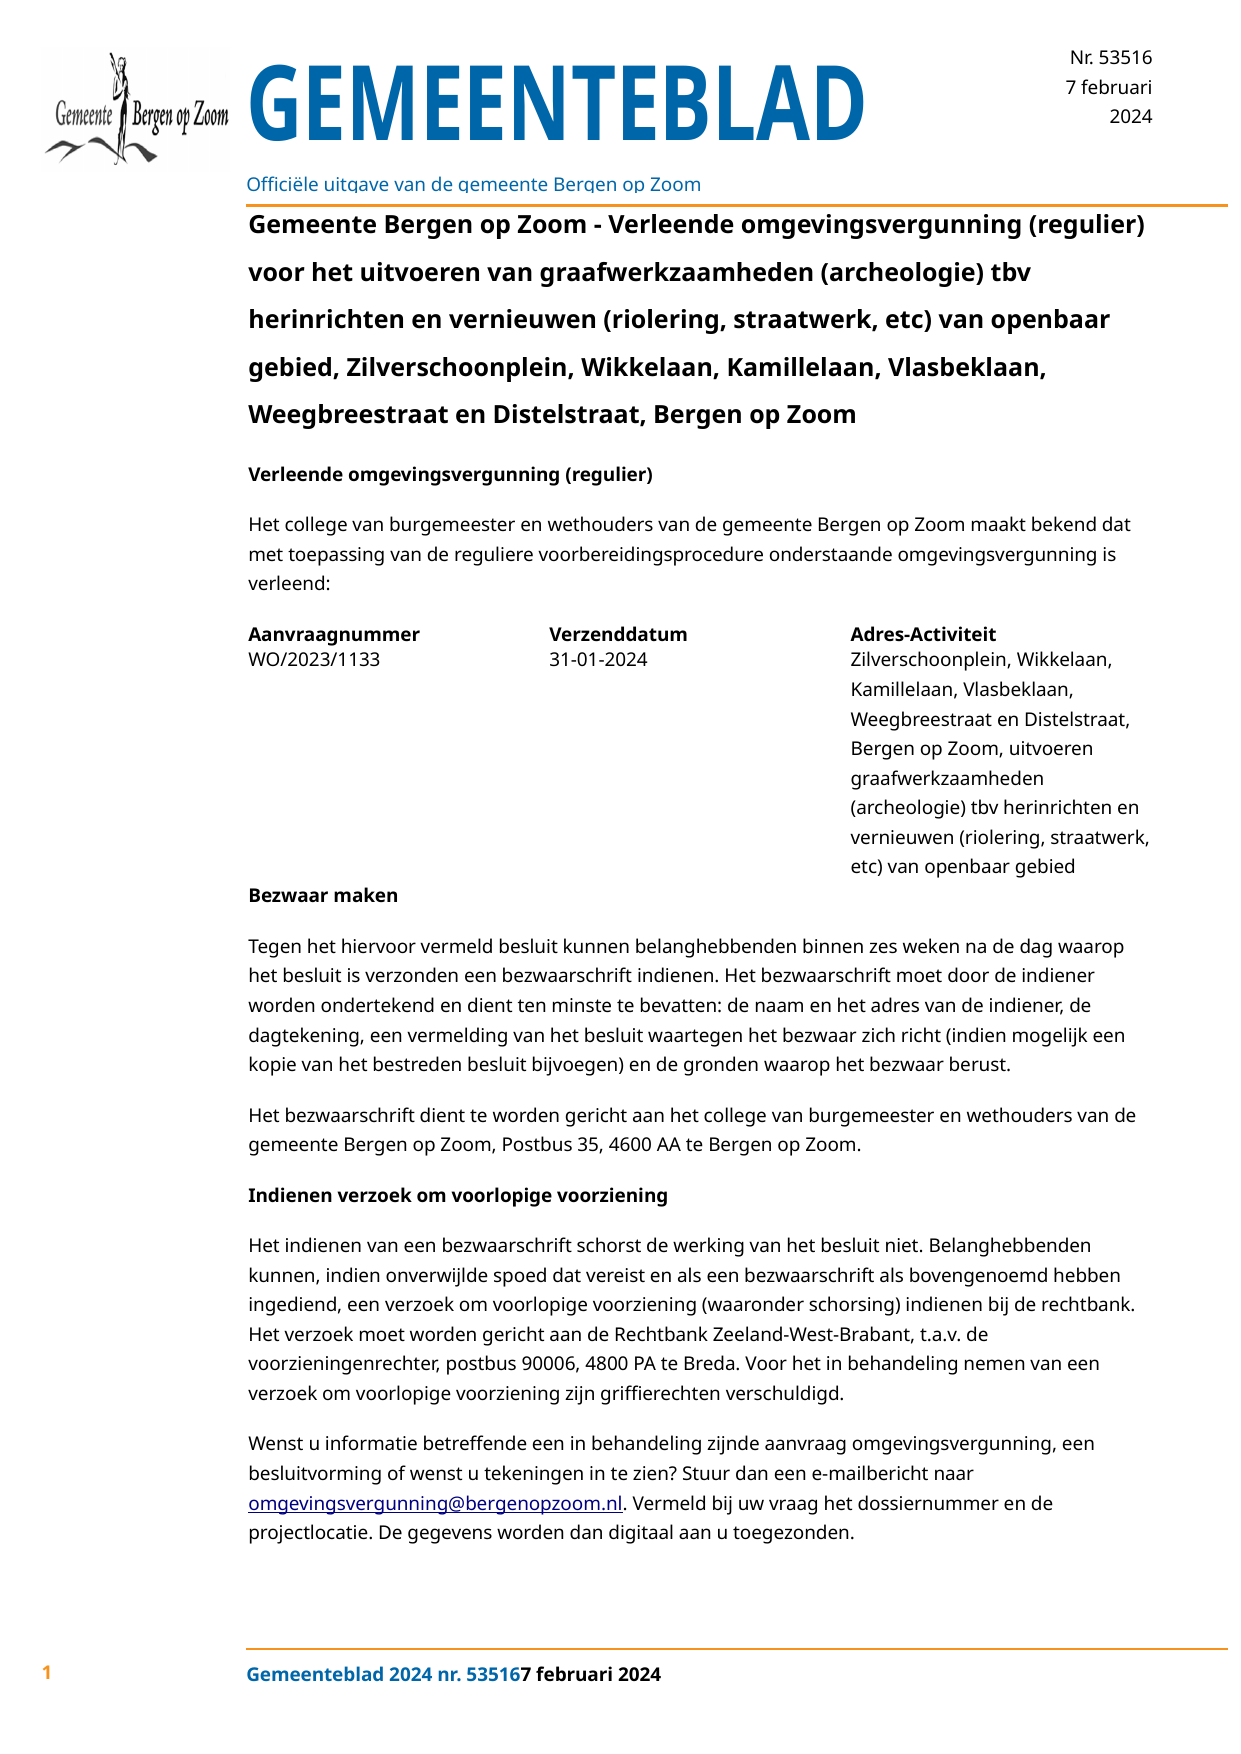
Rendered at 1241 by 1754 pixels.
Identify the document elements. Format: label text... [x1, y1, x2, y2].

table_cell WO/2023/1133 [248, 647, 549, 879]
text Wenst u informatie betreffende een in behandeling zijnde aanvraag omgevingsvergunning, een besluitvorming of wenst u tekeningen in te zien? Stuur dan een e-mailbericht naar omgevingsvergunning@bergenopzoom.nl. Vermeld bij uw vraag het dossiernummer en de projectlocatie. De gegevens worden dan digitaal aan u toegezonden. [248, 1431, 1152, 1545]
text Indienen verzoek om voorlopige voorziening [248, 1182, 1152, 1207]
text Verleende omgevingsvergunning (regulier) [248, 461, 1152, 486]
text Het indienen van een bezwaarschrift schorst de werking van het besluit niet. Belanghebbenden kunnen, indien onverwijlde spoed dat vereist en als een bezwaarschrift als bovengenoemd hebben ingediend, een verzoek om voorlopige voorziening (waaronder schorsing) indienen bij de rechtbank. Het verzoek moet worden gericht aan de Rechtbank Zeeland-West-Brabant, t.a.v. de voorzieningenrechter, postbus 90006, 4800 PA te Breda. Voor het in behandeling nemen van een verzoek om voorlopige voorziening zijn griffierechten verschuldigd. [248, 1232, 1152, 1406]
text Tegen het hiervoor vermeld besluit kunnen belanghebbenden binnen zes weken na de dag waarop het besluit is verzonden een bezwaarschrift indienen. Het bezwaarschrift moet door de indiener worden ondertekend en dient ten minste te bevatten: de naam en het adres van de indiener, de dagtekening, een vermelding van het besluit waartegen het bezwaar zich richt (indien mogelijk een kopie van het bestreden besluit bijvoegen) en de gronden waarop het bezwaar berust. [248, 933, 1152, 1077]
table_header Aanvraagnummer [248, 621, 549, 647]
text Het bezwaarschrift dient te worden gericht aan het college van burgemeester en wethouders van de gemeente Bergen op Zoom, Postbus 35, 4600 AA te Bergen op Zoom. [248, 1102, 1152, 1157]
table_header Adres-Activiteit [850, 621, 1152, 647]
text Bezwaar maken [248, 883, 1152, 908]
table_cell Zilverschoonplein, Wikkelaan, Kamillelaan, Vlasbeklaan, Weegbreestraat en Distelstraat, Bergen op Zoom, uitvoeren graafwerkzaamheden (archeologie) tbv herinrichten en vernieuwen (riolering, straatwerk, etc) van openbaar gebied [850, 647, 1152, 879]
text Gemeente Bergen op Zoom - Verleende omgevingsvergunning (regulier) voor het uitvoeren van graafwerkzaamheden (archeologie) tbv herinrichten en vernieuwen (riolering, straatwerk, etc) van openbaar gebied, Zilverschoonplein, Wikkelaan, Kamillelaan, Vlasbeklaan, Weegbreestraat en Distelstraat, Bergen op Zoom [248, 207, 1152, 431]
table_cell 31-01-2024 [549, 647, 850, 879]
picture [41, 47, 231, 172]
text Het college van burgemeester en wethouders van de gemeente Bergen op Zoom maakt bekend dat met toepassing van de reguliere voorbereidingsprocedure onderstaande omgevingsvergunning is verleend: [248, 511, 1152, 596]
table_header Verzenddatum [549, 621, 850, 647]
